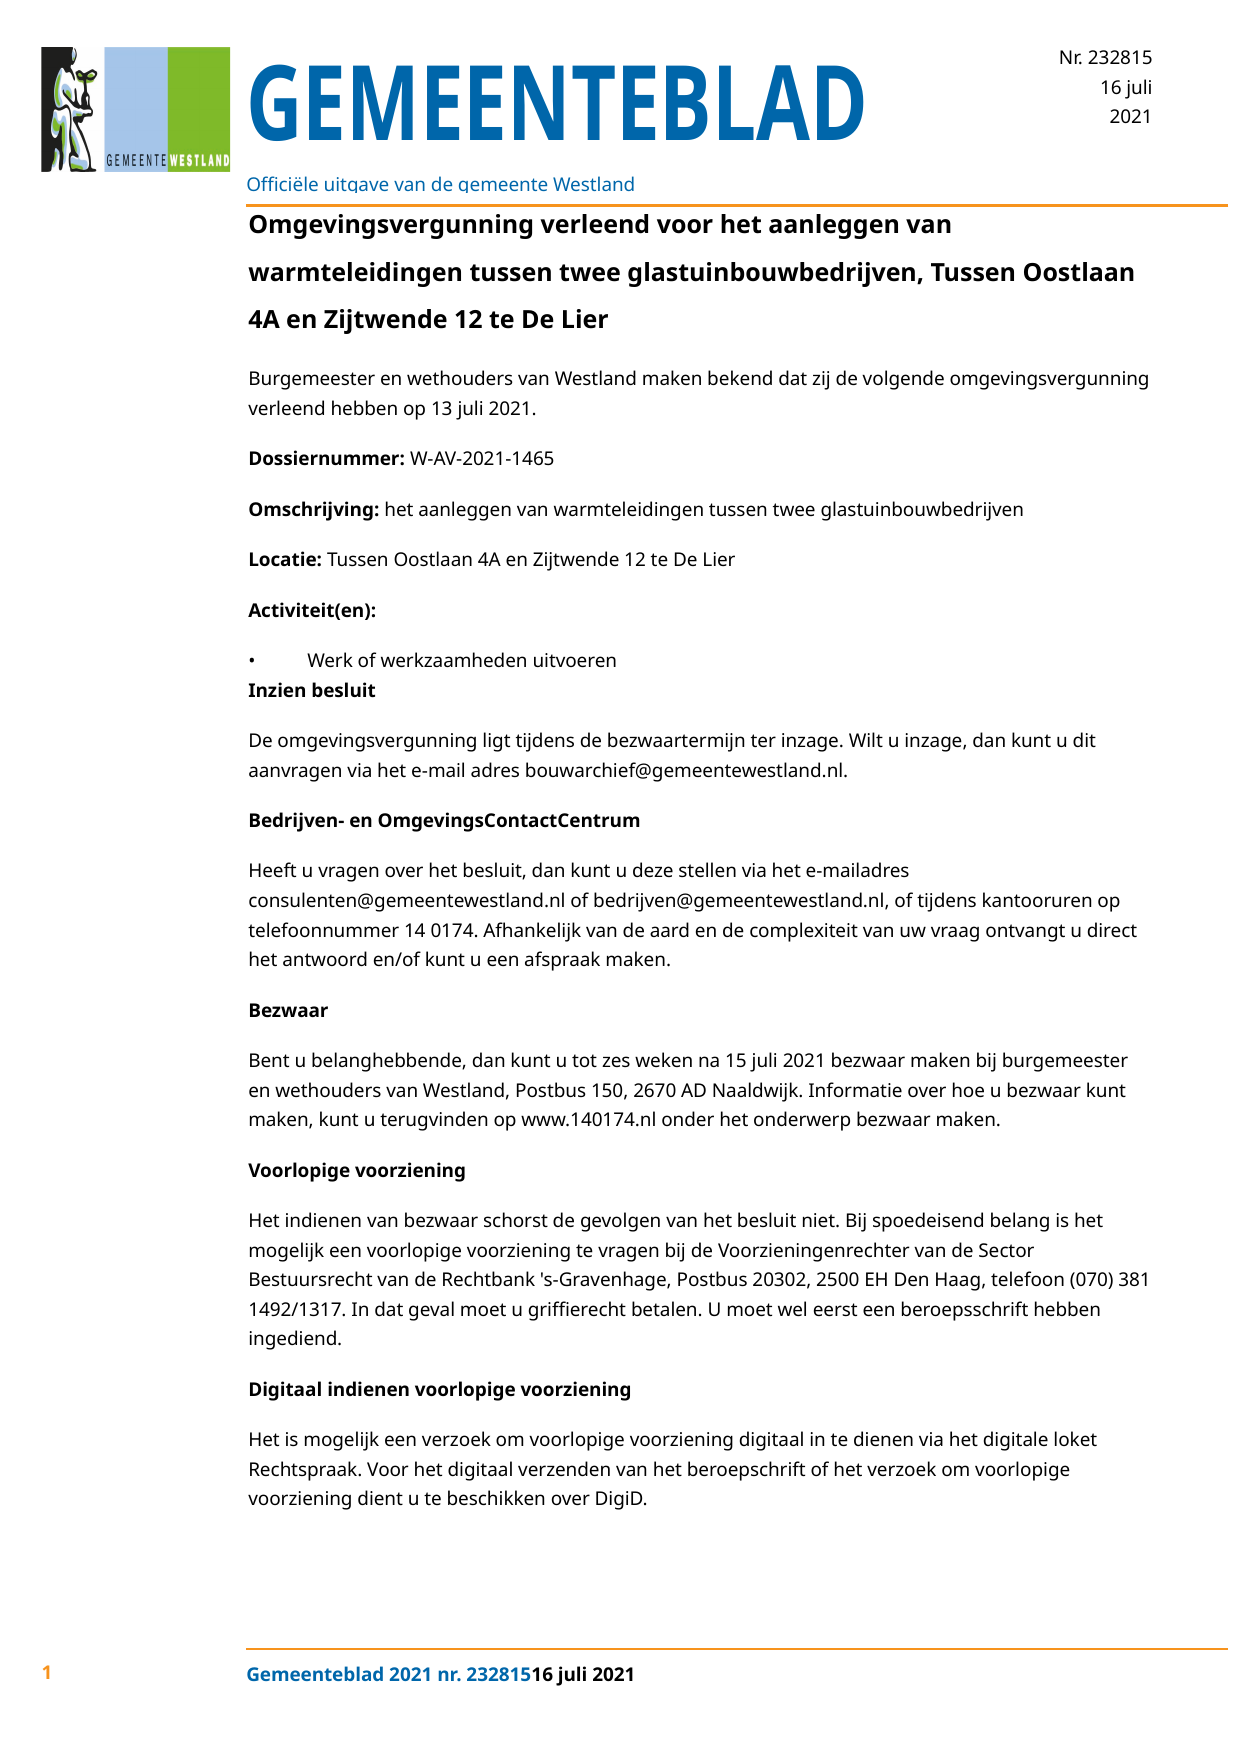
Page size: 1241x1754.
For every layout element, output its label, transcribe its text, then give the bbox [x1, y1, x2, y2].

text Bent u belanghebbende, dan kunt u tot zes weken na 15 juli 2021 bezwaar maken bij burgemeester en wethouders van Westland, Postbus 150, 2670 AD Naaldwijk. Informatie over hoe u bezwaar kunt maken, kunt u terugvinden op www.140174.nl onder het onderwerp bezwaar maken. [248, 1047, 1152, 1132]
text Inzien besluit [248, 677, 1152, 702]
text Bezwaar [248, 997, 1152, 1022]
text De omgevingsvergunning ligt tijdens de bezwaartermijn ter inzage. Wilt u inzage, dan kunt u dit aanvragen via het e-mail adres bouwarchief@gemeentewestland.nl. [248, 727, 1152, 782]
text Heeft u vragen over het besluit, dan kunt u deze stellen via het e-mailadres consulenten@gemeentewestland.nl of bedrijven@gemeentewestland.nl, of tijdens kantooruren op telefoonnummer 14 0174. Afhankelijk van de aard en de complexiteit van uw vraag ontvangt u direct het antwoord en/of kunt u een afspraak maken. [248, 858, 1152, 972]
text Omgevingsvergunning verleend voor het aanleggen van warmteleidingen tussen twee glastuinbouwbedrijven, Tussen Oostlaan 4A en Zijtwende 12 te De Lier [248, 207, 1152, 336]
text Burgemeester en wethouders van Westland maken bekend dat zij de volgende omgevingsvergunning verleend hebben op 13 juli 2021. [248, 366, 1152, 421]
text Bedrijven- en OmgevingsContactCentrum [248, 807, 1152, 833]
text Het is mogelijk een verzoek om voorlopige voorziening digitaal in te dienen via het digitale loket Rechtspraak. Voor het digitaal verzenden van het beroepschrift of het verzoek om voorlopige voorziening dient u te beschikken over DigiD. [248, 1426, 1152, 1511]
text Locatie: Tussen Oostlaan 4A en Zijtwende 12 te De Lier [248, 546, 1152, 572]
text Activiteit(en): [248, 597, 1152, 622]
text Voorlopige voorziening [248, 1157, 1152, 1182]
text Omschrijving: het aanleggen van warmteleidingen tussen twee glastuinbouwbedrijven [248, 496, 1152, 522]
text Het indienen van bezwaar schorst de gevolgen van het besluit niet. Bij spoedeisend belang is het mogelijk een voorlopige voorziening te vragen bij de Voorzieningenrechter van de Sector Bestuursrecht van de Rechtbank 's-Gravenhage, Postbus 20302, 2500 EH Den Haag, telefoon (070) 381 1492/1317. In dat geval moet u griffierecht betalen. U moet wel eerst een beroepsschrift hebben ingediend. [248, 1207, 1152, 1351]
list Werk of werkzaamheden uitvoeren [248, 647, 1152, 673]
picture [41, 47, 231, 172]
text Digitaal indienen voorlopige voorziening [248, 1376, 1152, 1402]
text Dossiernummer: W-AV-2021-1465 [248, 446, 1152, 471]
